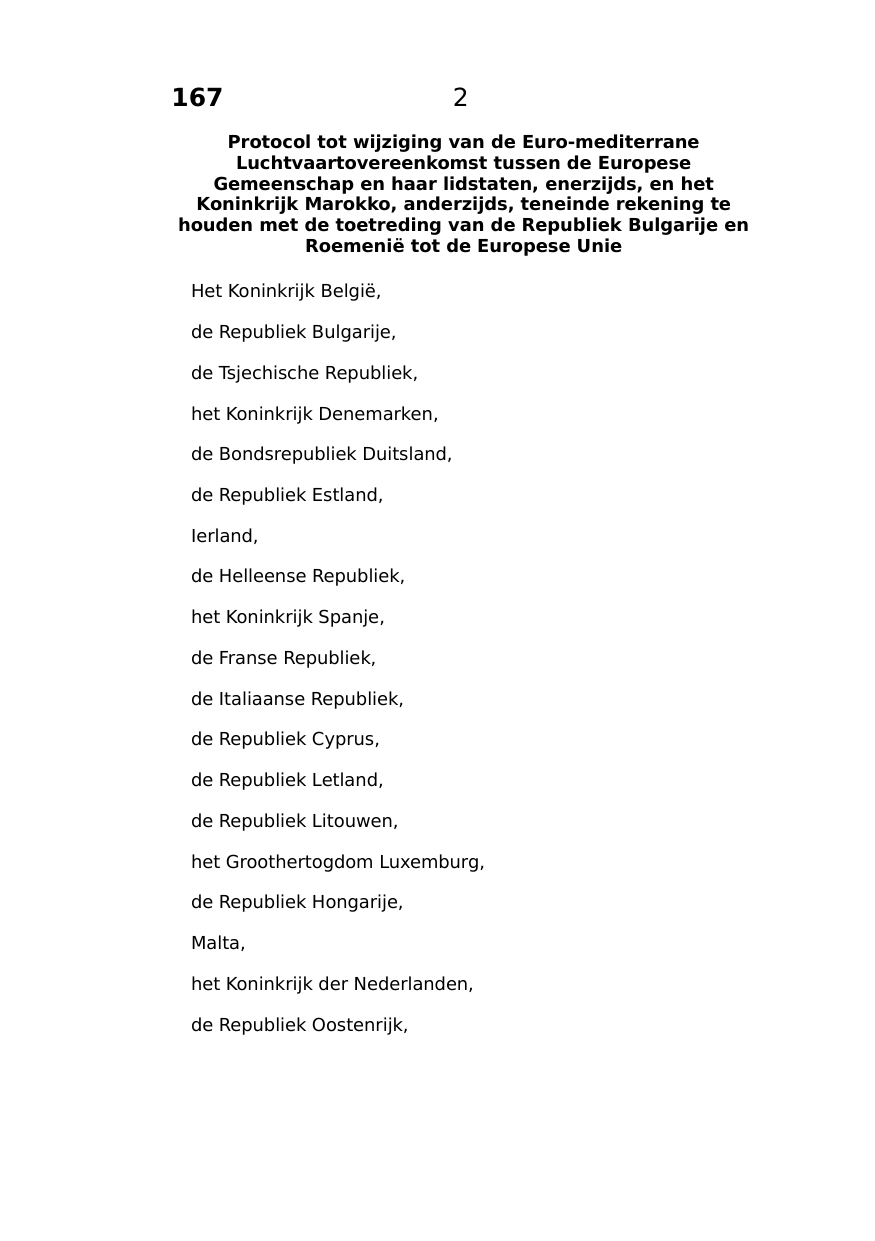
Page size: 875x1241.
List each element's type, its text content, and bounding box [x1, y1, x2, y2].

text de Republiek Hongarije, [171, 892, 756, 913]
text Het Koninkrijk België, [171, 281, 756, 302]
text de Republiek Bulgarije, [171, 322, 756, 343]
text de Bondsrepubliek Duitsland, [171, 444, 756, 465]
text de Republiek Letland, [171, 770, 756, 791]
text de Republiek Litouwen, [171, 811, 756, 831]
text het Koninkrijk Spanje, [171, 607, 756, 628]
text de Republiek Estland, [171, 485, 756, 506]
text de Tsjechische Republiek, [171, 363, 756, 383]
text het Groothertogdom Luxemburg, [171, 851, 756, 872]
text Malta, [171, 933, 756, 954]
text Ierland, [171, 526, 756, 546]
text de Republiek Oostenrijk, [171, 1014, 756, 1035]
text het Koninkrijk Denemarken, [171, 403, 756, 424]
text het Koninkrijk der Nederlanden, [171, 974, 756, 994]
text de Helleense Republiek, [171, 566, 756, 587]
text de Republiek Cyprus, [171, 729, 756, 750]
text de Italiaanse Republiek, [171, 688, 756, 709]
text de Franse Republiek, [171, 648, 756, 668]
subtitle Protocol tot wijziging van de Euro-mediterrane Luchtvaartovereenkomst tussen de Europese Gemeenschap en haar lidstaten, enerzijds, en het Koninkrijk Marokko, anderzijds, teneinde rekening te houden met de toetreding van de Republiek Bulgarije en Roemenië tot de Europese Unie [171, 132, 756, 256]
